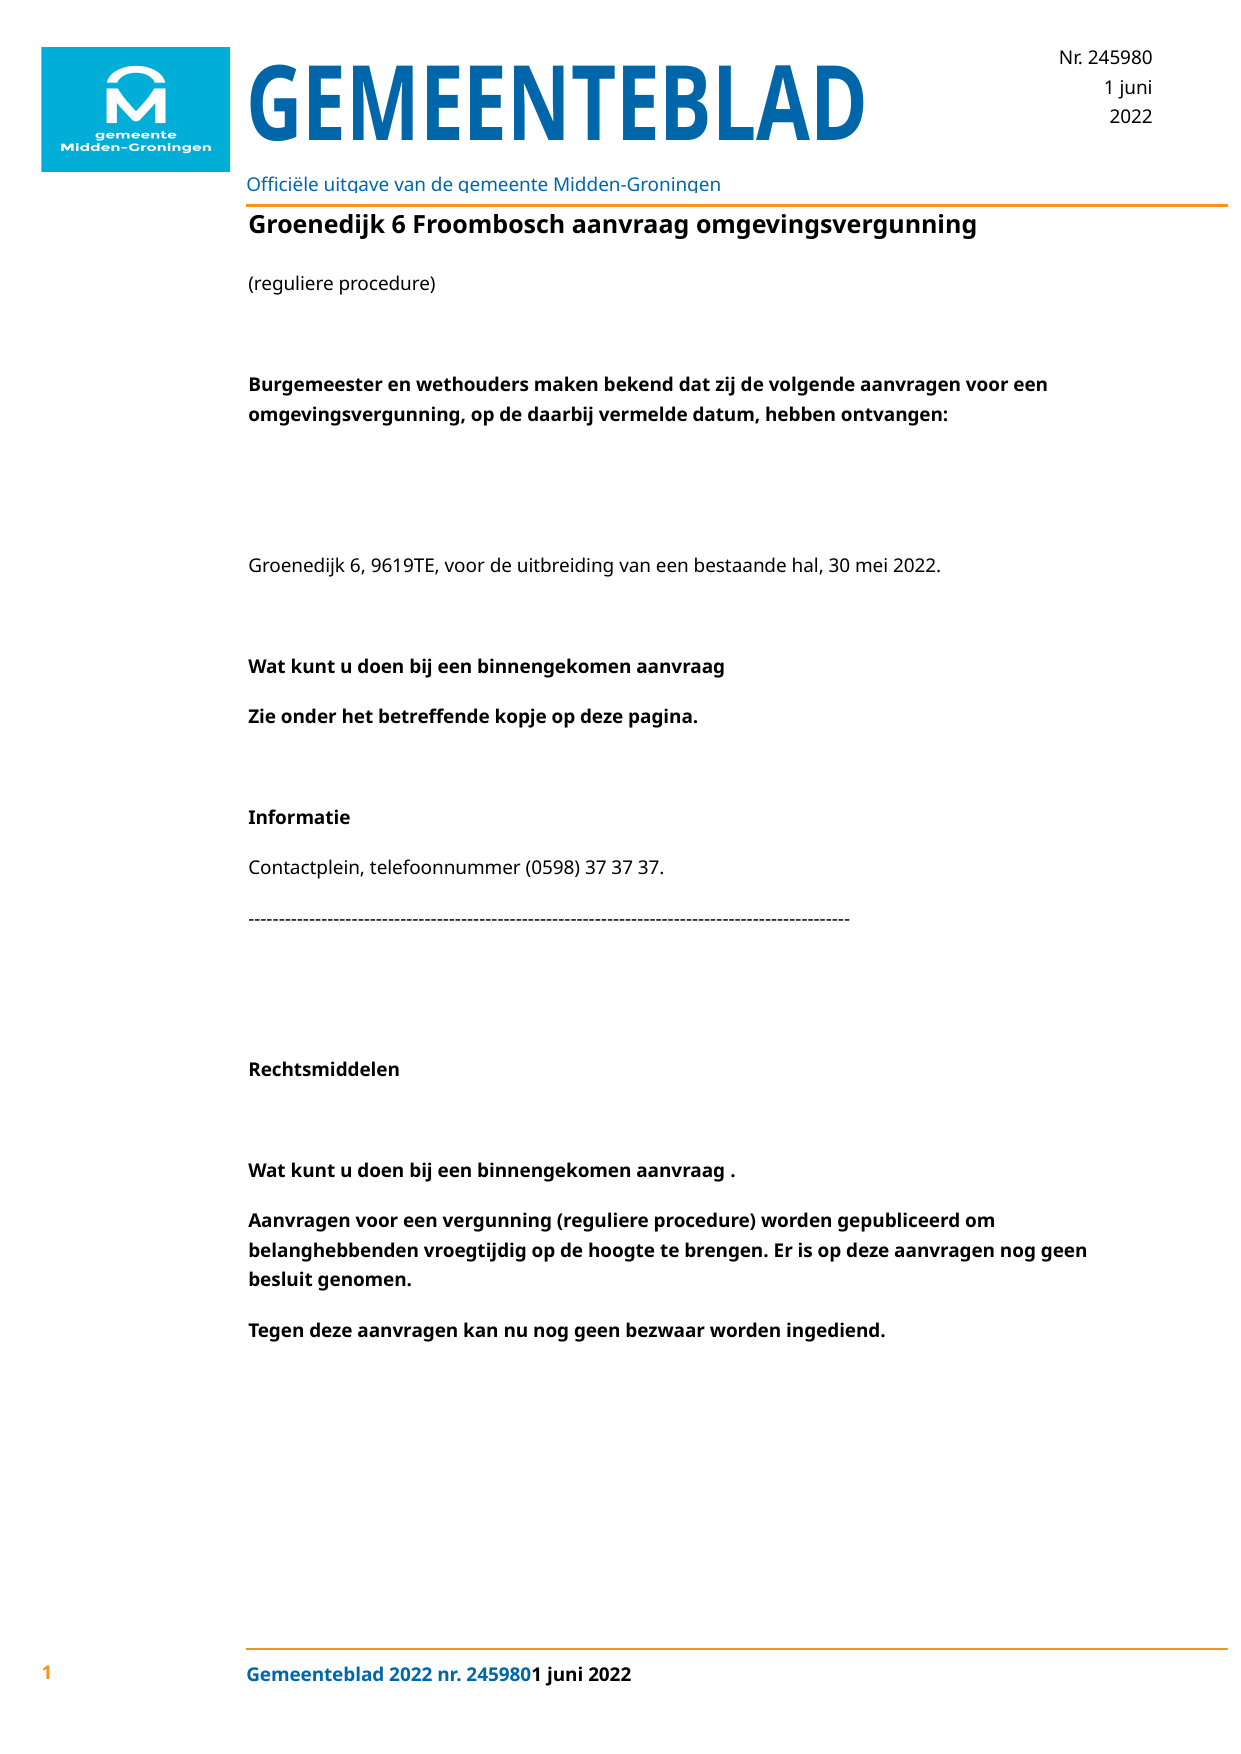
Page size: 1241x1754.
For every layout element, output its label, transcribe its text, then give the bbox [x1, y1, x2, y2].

text Groenedijk 6 Froombosch aanvraag omgevingsvergunning [248, 207, 1152, 241]
text Burgemeester en wethouders maken bekend dat zij de volgende aanvragen voor een omgevingsvergunning, op de daarbij vermelde datum, hebben ontvangen: [248, 371, 1152, 426]
text Contactplein, telefoonnummer (0598) 37 37 37. [248, 854, 1152, 880]
text Groenedijk 6, 9619TE, voor de uitbreiding van een bestaande hal, 30 mei 2022. [248, 552, 1152, 578]
text Wat kunt u doen bij een binnengekomen aanvraag [248, 653, 1152, 678]
text --------------------------------------------------------------------------------------------------- [248, 905, 1152, 931]
picture [108, 66, 164, 82]
text Tegen deze aanvragen kan nu nog geen bezwaar worden ingediend. [248, 1317, 1152, 1343]
text (reguliere procedure) [248, 270, 1152, 296]
picture [184, 146, 190, 153]
text Informatie [248, 804, 1152, 830]
text Wat kunt u doen bij een binnengekomen aanvraag . [248, 1157, 1152, 1183]
text Aanvragen voor een vergunning (reguliere procedure) worden gepubliceerd om belanghebbenden vroegtijdig op de hoogte te brengen. Er is op deze aanvragen nog geen besluit genomen. [248, 1207, 1152, 1292]
text Zie onder het betreffende kopje op deze pagina. [248, 703, 1152, 729]
picture [107, 89, 165, 122]
text Rechtsmiddelen [248, 1056, 1152, 1082]
